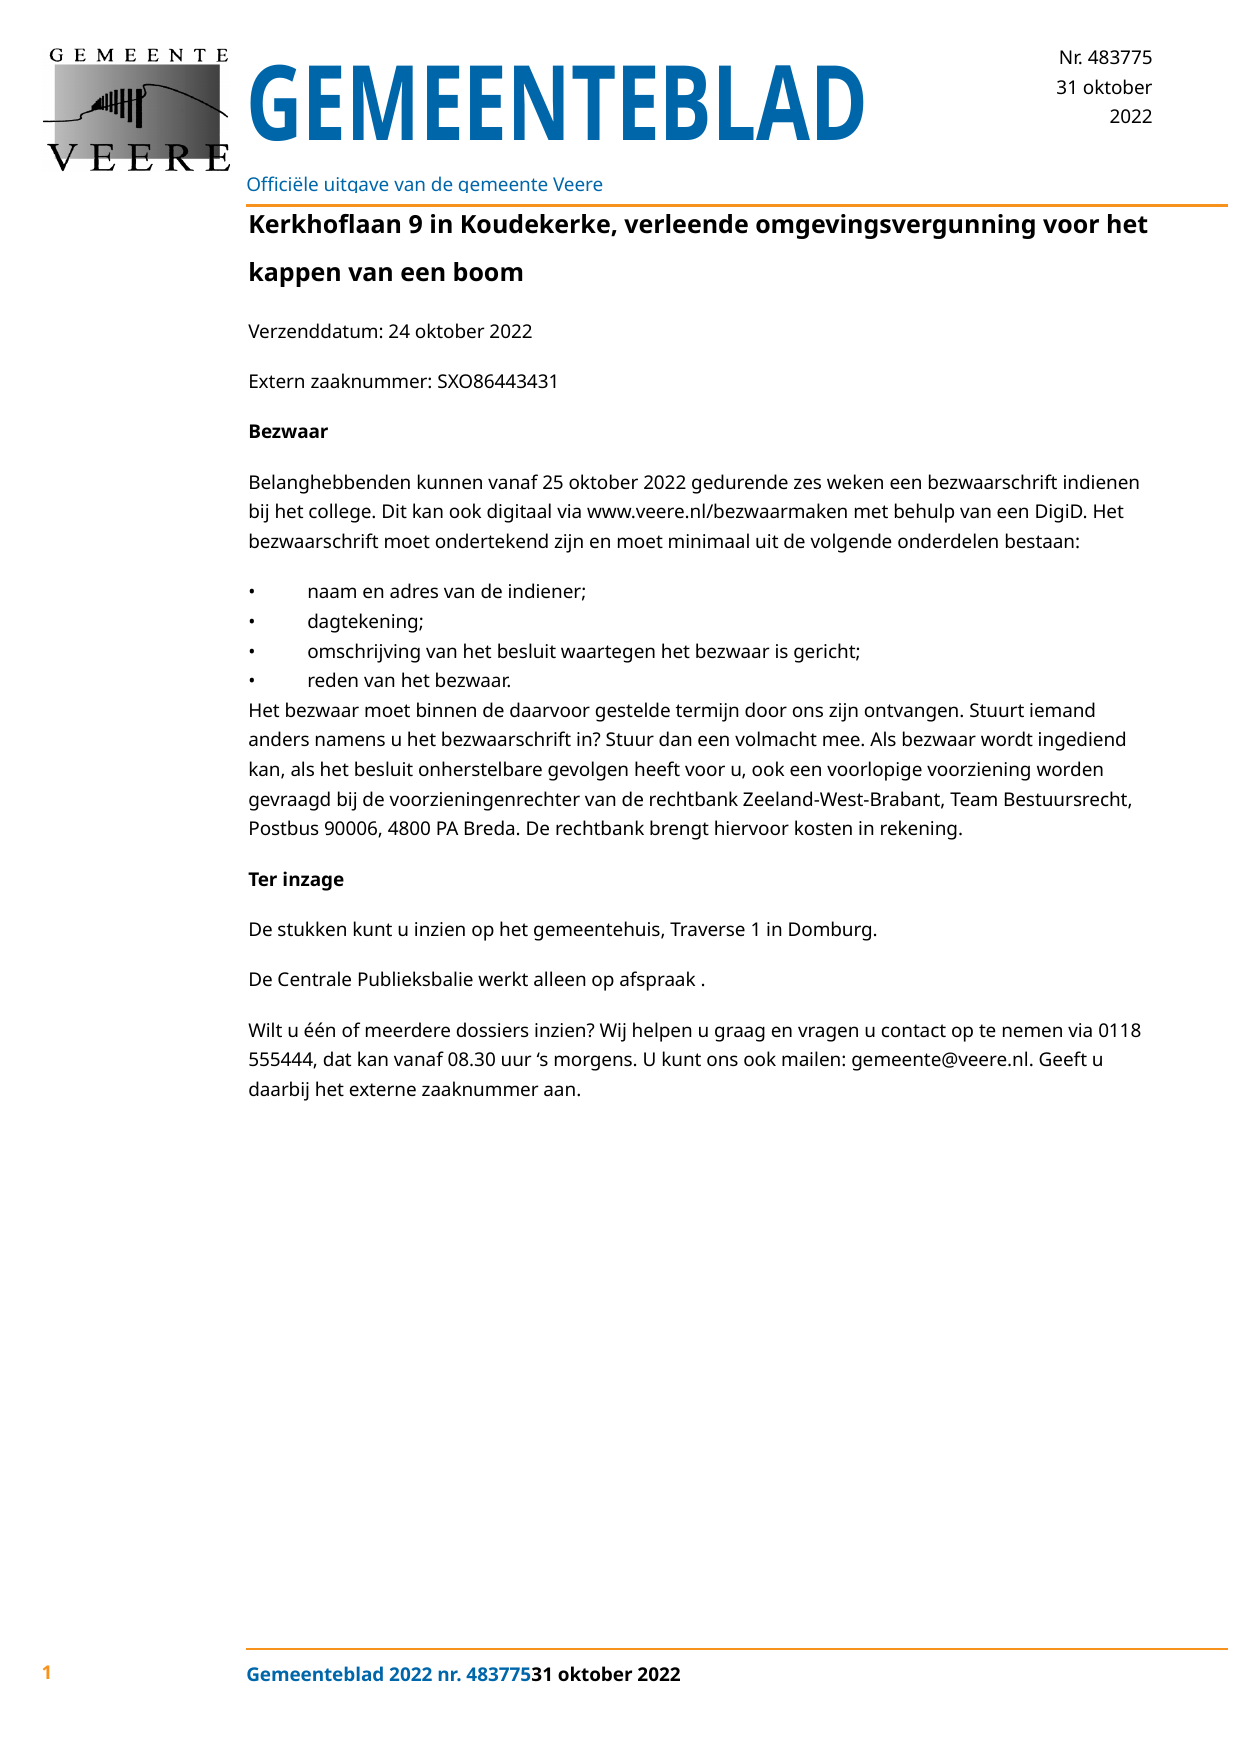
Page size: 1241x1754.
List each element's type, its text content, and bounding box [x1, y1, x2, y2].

list naam en adres van de indiener; [248, 579, 1152, 604]
text Belanghebbenden kunnen vanaf 25 oktober 2022 gedurende zes weken een bezwaarschrift indienen bij het college. Dit kan ook digitaal via www.veere.nl/bezwaarmaken met behulp van een DigiD. Het bezwaarschrift moet ondertekend zijn en moet minimaal uit de volgende onderdelen bestaan: [248, 469, 1152, 554]
text De stukken kunt u inzien op het gemeentehuis, Traverse 1 in Domburg. [248, 916, 1152, 942]
text Kerkhoflaan 9 in Koudekerke, verleende omgevingsvergunning voor het kappen van een boom [248, 207, 1152, 288]
text Bezwaar [248, 419, 1152, 444]
list omschrijving van het besluit waartegen het bezwaar is gericht; [248, 638, 1152, 664]
list dagtekening; [248, 608, 1152, 634]
text Verzenddatum: 24 oktober 2022 [248, 318, 1152, 344]
picture [41, 47, 231, 172]
text De Centrale Publieksbalie werkt alleen op afspraak . [248, 967, 1152, 992]
text Het bezwaar moet binnen de daarvoor gestelde termijn door ons zijn ontvangen. Stuurt iemand anders namens u het bezwaarschrift in? Stuur dan een volmacht mee. Als bezwaar wordt ingediend kan, als het besluit onherstelbare gevolgen heeft voor u, ook een voorlopige voorziening worden gevraagd bij de voorzieningenrechter van de rechtbank Zeeland-West-Brabant, Team Bestuursrecht, Postbus 90006, 4800 PA Breda. De rechtbank brengt hiervoor kosten in rekening. [248, 697, 1152, 841]
text Wilt u één of meerdere dossiers inzien? Wij helpen u graag en vragen u contact op te nemen via 0118 555444, dat kan vanaf 08.30 uur ‘s morgens. U kunt ons ook mailen: gemeente@veere.nl. Geeft u daarbij het externe zaaknummer aan. [248, 1017, 1152, 1102]
text Extern zaaknummer: SXO86443431 [248, 368, 1152, 394]
text Ter inzage [248, 866, 1152, 892]
list reden van het bezwaar. [248, 667, 1152, 693]
